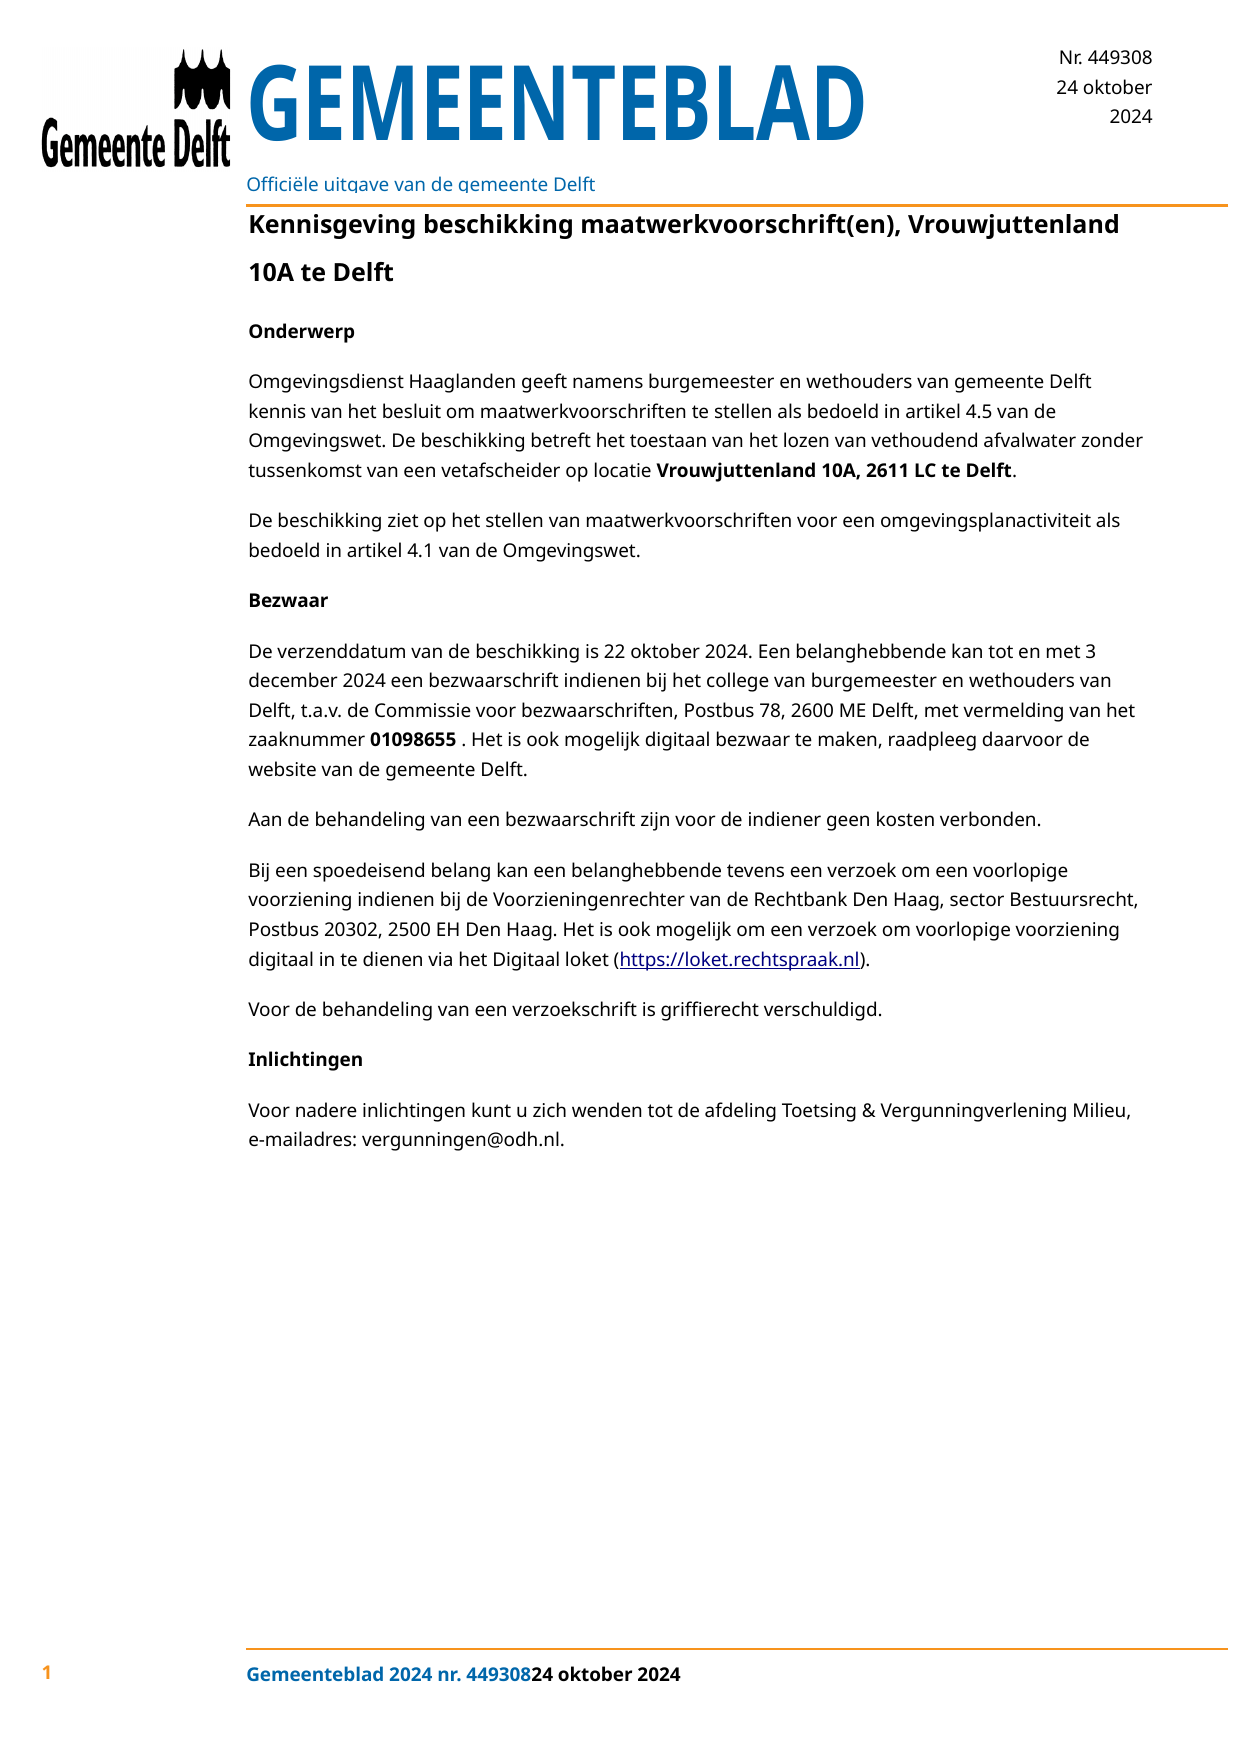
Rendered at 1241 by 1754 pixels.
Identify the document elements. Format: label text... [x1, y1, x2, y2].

text Aan de behandeling van een bezwaarschrift zijn voor de indiener geen kosten verbonden. [248, 807, 1152, 832]
text Voor de behandeling van een verzoekschrift is griffierecht verschuldigd. [248, 996, 1152, 1022]
text Onderwerp [248, 318, 1152, 344]
picture [41, 47, 231, 172]
text De verzenddatum van de beschikking is 22 oktober 2024. Een belanghebbende kan tot en met 3 december 2024 een bezwaarschrift indienen bij het college van burgemeester en wethouders van Delft, t.a.v. de Commissie voor bezwaarschriften, Postbus 78, 2600 ME Delft, met vermelding van het zaaknummer 01098655 . Het is ook mogelijk digitaal bezwaar te maken, raadpleeg daarvoor de website van de gemeente Delft. [248, 638, 1152, 782]
text Bezwaar [248, 587, 1152, 613]
text Omgevingsdienst Haaglanden geeft namens burgemeester en wethouders van gemeente Delft kennis van het besluit om maatwerkvoorschriften te stellen als bedoeld in artikel 4.5 van de Omgevingswet. De beschikking betreft het toestaan van het lozen van vethoudend afvalwater zonder tussenkomst van een vetafscheider op locatie Vrouwjuttenland 10A, 2611 LC te Delft. [248, 368, 1152, 483]
text Voor nadere inlichtingen kunt u zich wenden tot de afdeling Toetsing & Vergunningverlening Milieu, e-mailadres: vergunningen@odh.nl. [248, 1097, 1152, 1152]
text Inlichtingen [248, 1047, 1152, 1072]
text De beschikking ziet op het stellen van maatwerkvoorschriften voor een omgevingsplanactiviteit als bedoeld in artikel 4.1 van de Omgevingswet. [248, 507, 1152, 563]
text Kennisgeving beschikking maatwerkvoorschrift(en), Vrouwjuttenland 10A te Delft [248, 207, 1152, 288]
text Bij een spoedeisend belang kan een belanghebbende tevens een verzoek om een voorlopige voorziening indienen bij de Voorzieningenrechter van de Rechtbank Den Haag, sector Bestuursrecht, Postbus 20302, 2500 EH Den Haag. Het is ook mogelijk om een verzoek om voorlopige voorziening digitaal in te dienen via het Digitaal loket (https://loket.rechtspraak.nl). [248, 857, 1152, 972]
